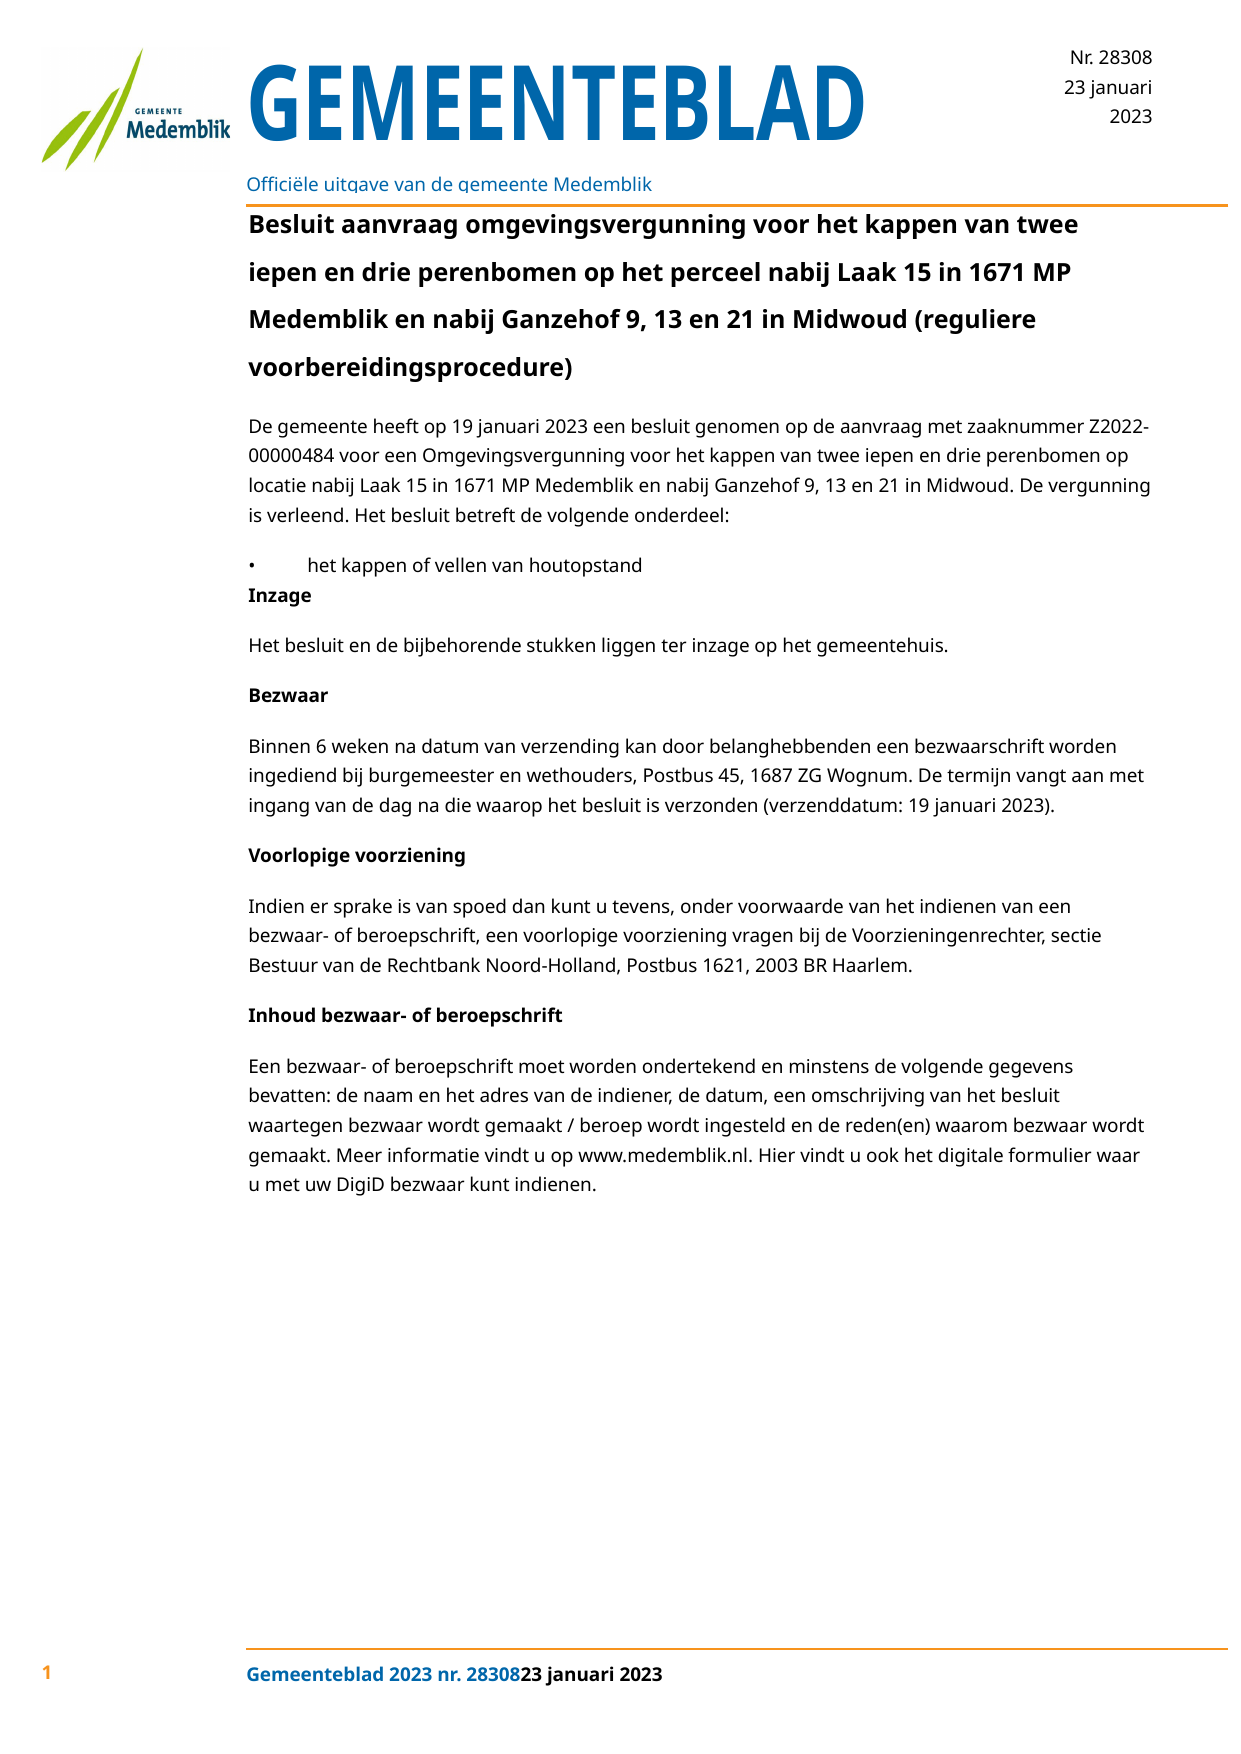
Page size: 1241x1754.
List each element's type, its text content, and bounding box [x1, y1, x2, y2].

text Inzage [248, 582, 1152, 608]
text Indien er sprake is van spoed dan kunt u tevens, onder voorwaarde van het indienen van een bezwaar- of beroepschrift, een voorlopige voorziening vragen bij de Voorzieningenrechter, sectie Bestuur van de Rechtbank Noord-Holland, Postbus 1621, 2003 BR Haarlem. [248, 893, 1152, 978]
text Inhoud bezwaar- of beroepschrift [248, 1003, 1152, 1028]
text Bezwaar [248, 683, 1152, 708]
text Voorlopige voorziening [248, 843, 1152, 868]
picture [41, 47, 231, 172]
text Een bezwaar- of beroepschrift moet worden ondertekend en minstens de volgende gegevens bevatten: de naam en het adres van de indiener, de datum, een omschrijving van het besluit waartegen bezwaar wordt gemaakt / beroep wordt ingesteld en de reden(en) waarom bezwaar wordt gemaakt. Meer informatie vindt u op www.medemblik.nl. Hier vindt u ook het digitale formulier waar u met uw DigiD bezwaar kunt indienen. [248, 1053, 1152, 1197]
text Het besluit en de bijbehorende stukken liggen ter inzage op het gemeentehuis. [248, 632, 1152, 658]
text Binnen 6 weken na datum van verzending kan door belanghebbenden een bezwaarschrift worden ingediend bij burgemeester en wethouders, Postbus 45, 1687 ZG Wognum. De termijn vangt aan met ingang van de dag na die waarop het besluit is verzonden (verzenddatum: 19 januari 2023). [248, 733, 1152, 818]
text De gemeente heeft op 19 januari 2023 een besluit genomen op de aanvraag met zaaknummer Z2022-00000484 voor een Omgevingsvergunning voor het kappen van twee iepen en drie perenbomen op locatie nabij Laak 15 in 1671 MP Medemblik en nabij Ganzehof 9, 13 en 21 in Midwoud. De vergunning is verleend. Het besluit betreft de volgende onderdeel: [248, 413, 1152, 528]
list het kappen of vellen van houtopstand [248, 552, 1152, 578]
text Besluit aanvraag omgevingsvergunning voor het kappen van twee iepen en drie perenbomen op het perceel nabij Laak 15 in 1671 MP Medemblik en nabij Ganzehof 9, 13 en 21 in Midwoud (reguliere voorbereidingsprocedure) [248, 207, 1152, 384]
